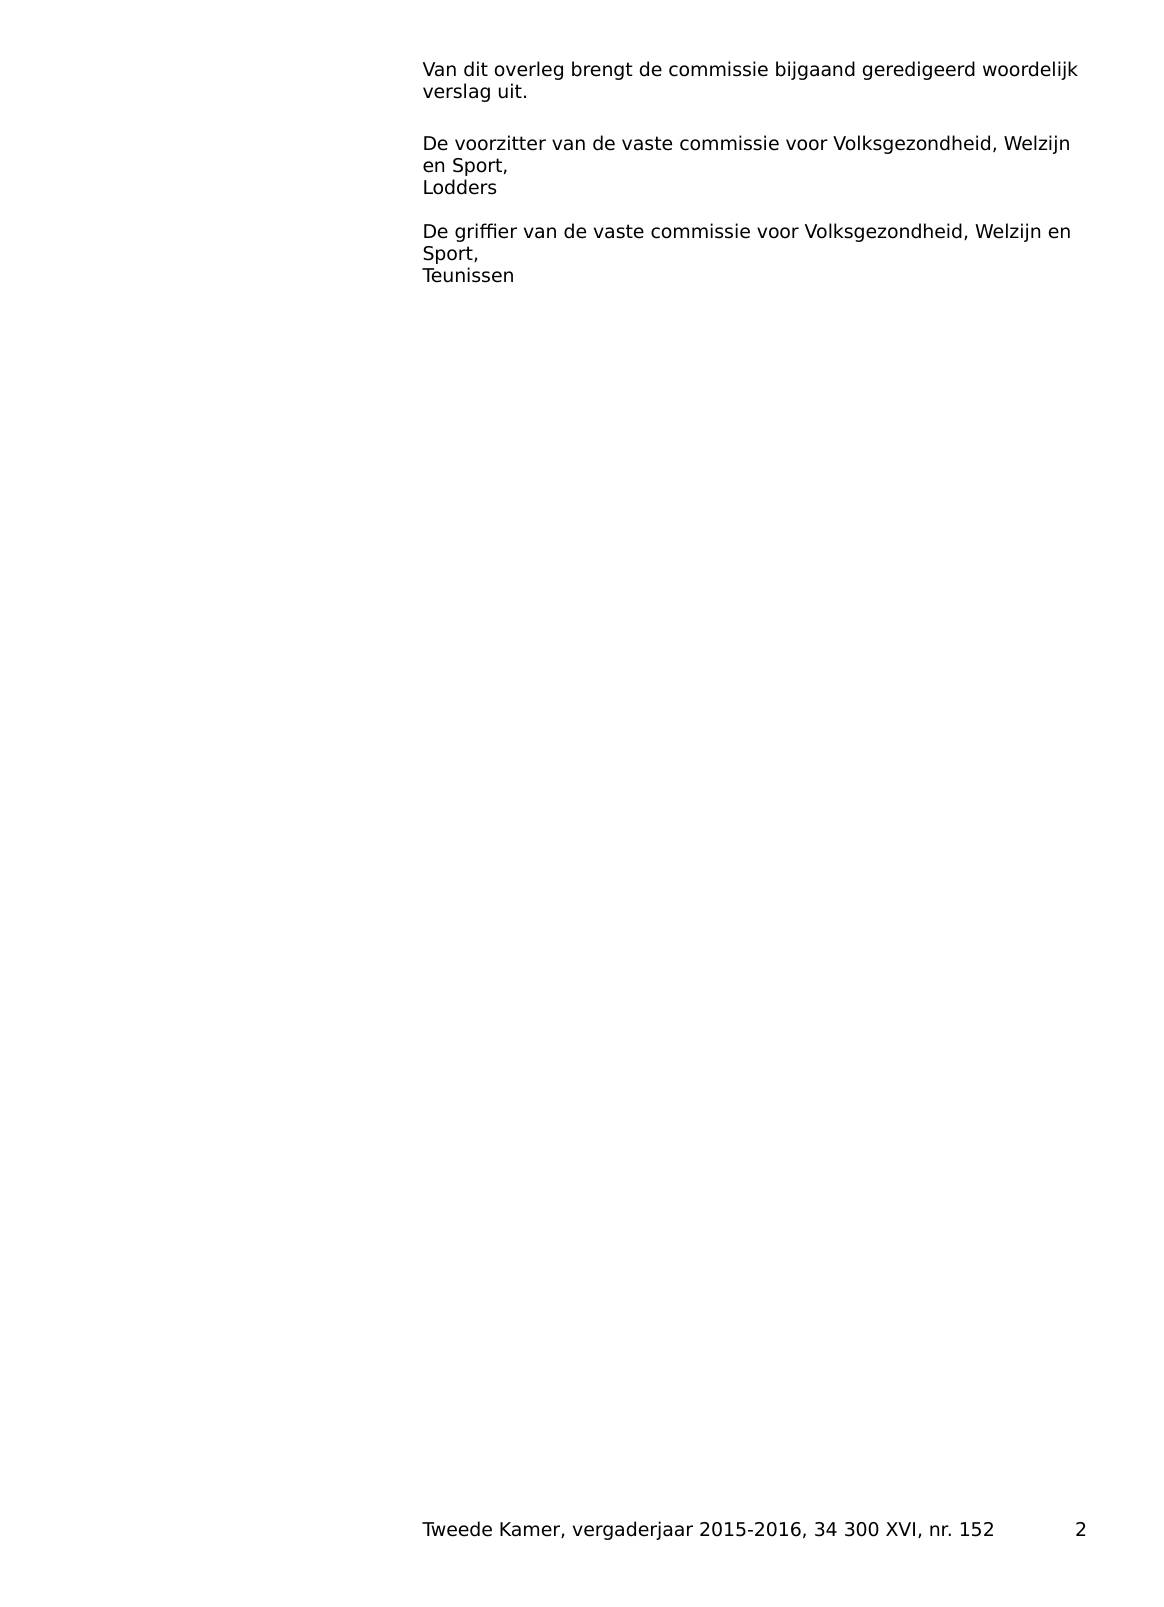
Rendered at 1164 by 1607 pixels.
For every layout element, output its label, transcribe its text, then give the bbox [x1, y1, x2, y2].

text De voorzitter van de vaste commissie voor Volksgezondheid, Welzijn en Sport, Lodders [422, 133, 1087, 199]
text Van dit overleg brengt de commissie bijgaand geredigeerd woordelijk verslag uit. [422, 59, 1087, 103]
text De griffier van de vaste commissie voor Volksgezondheid, Welzijn en Sport, Teunissen [422, 221, 1087, 287]
